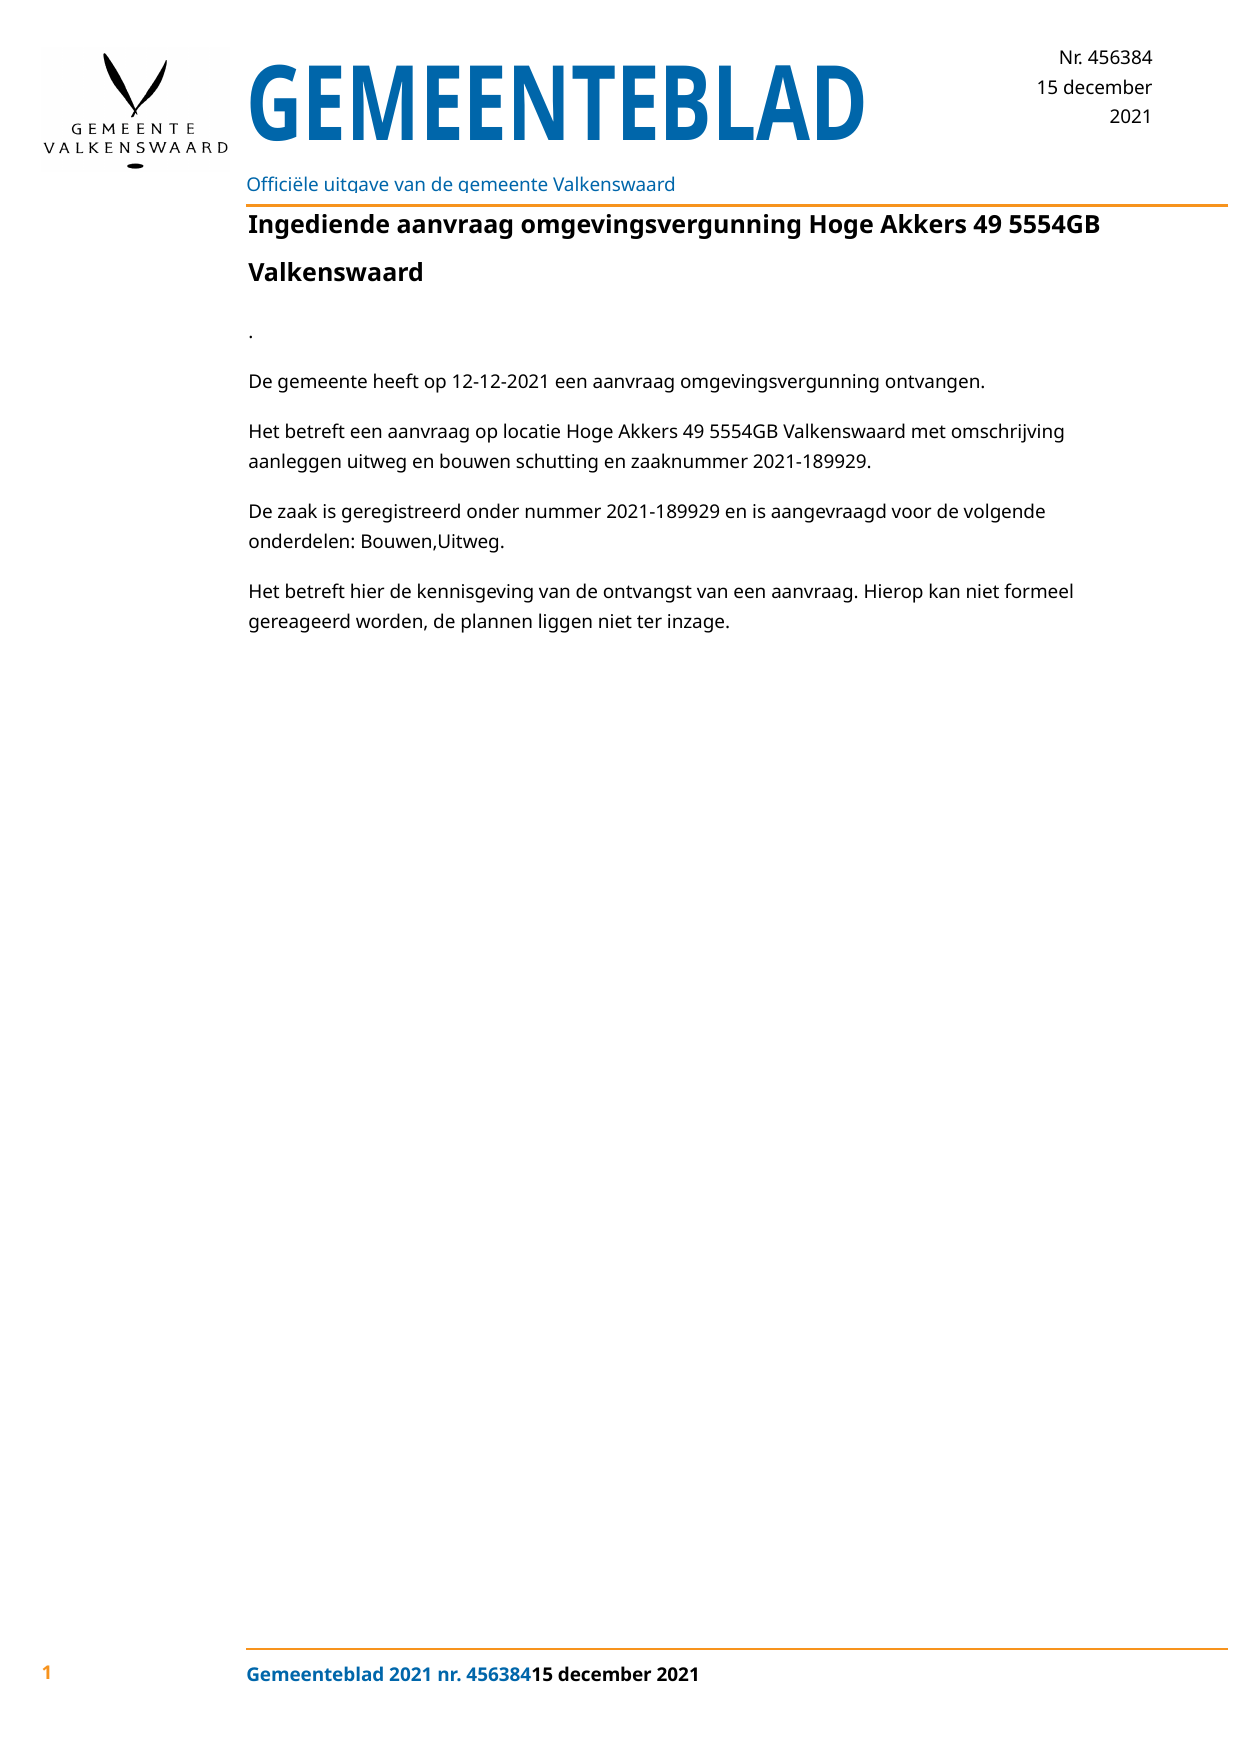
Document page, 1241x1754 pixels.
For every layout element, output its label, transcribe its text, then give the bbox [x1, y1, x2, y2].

text De gemeente heeft op 12-12-2021 een aanvraag omgevingsvergunning ontvangen. [248, 368, 1152, 394]
text De zaak is geregistreerd onder nummer 2021-189929 en is aangevraagd voor de volgende onderdelen: Bouwen,Uitweg. [248, 499, 1152, 554]
text Het betreft een aanvraag op locatie Hoge Akkers 49 5554GB Valkenswaard met omschrijving aanleggen uitweg en bouwen schutting en zaaknummer 2021-189929. [248, 419, 1152, 474]
text . [248, 318, 1152, 344]
picture [41, 47, 231, 172]
text Het betreft hier de kennisgeving van de ontvangst van een aanvraag. Hierop kan niet formeel gereageerd worden, de plannen liggen niet ter inzage. [248, 579, 1152, 634]
text Ingediende aanvraag omgevingsvergunning Hoge Akkers 49 5554GB Valkenswaard [248, 207, 1152, 288]
